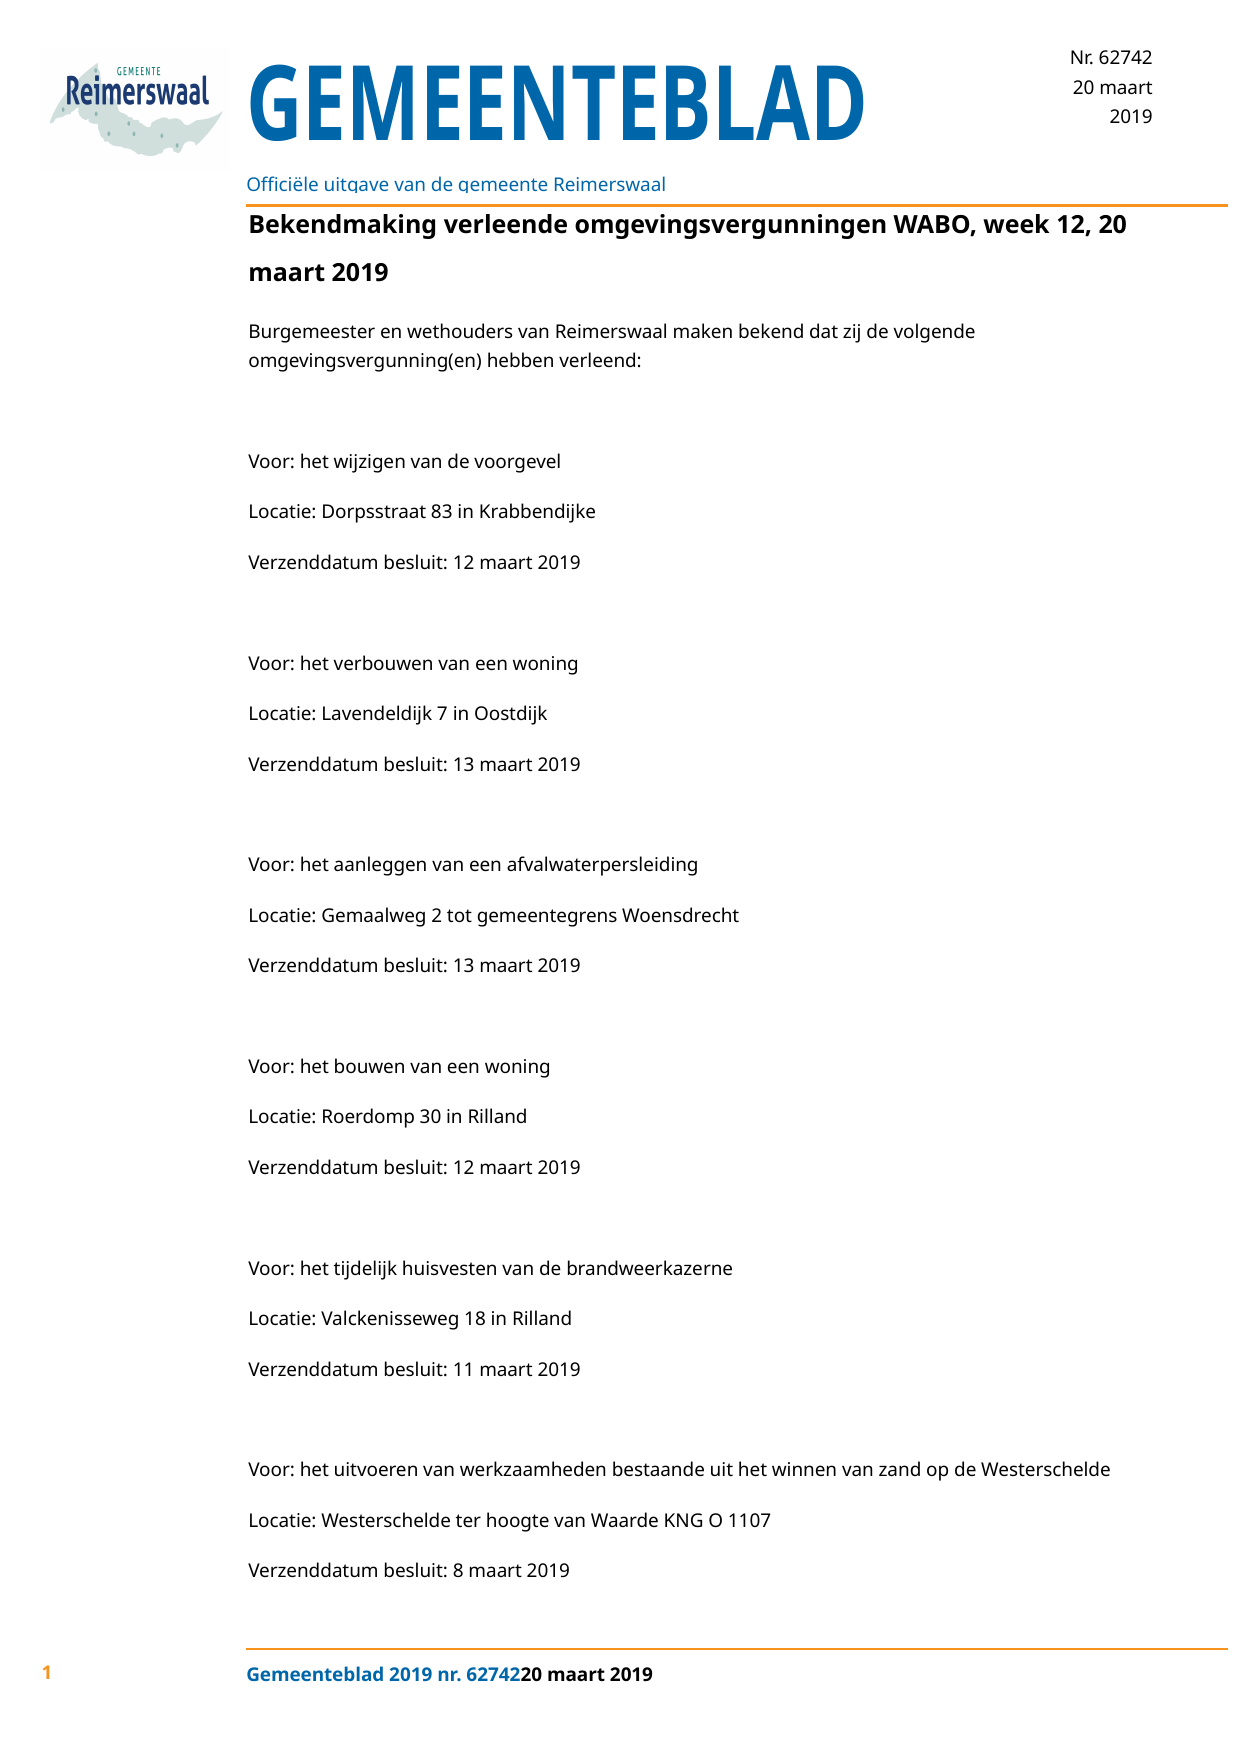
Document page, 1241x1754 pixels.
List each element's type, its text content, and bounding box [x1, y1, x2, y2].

text Verzenddatum besluit: 11 maart 2019 [248, 1356, 1152, 1382]
picture [41, 47, 231, 172]
text Locatie: Roerdomp 30 in Rilland [248, 1104, 1152, 1129]
text Locatie: Gemaalweg 2 tot gemeentegrens Woensdrecht [248, 902, 1152, 928]
text Verzenddatum besluit: 12 maart 2019 [248, 1154, 1152, 1180]
text Voor: het bouwen van een woning [248, 1053, 1152, 1079]
text Locatie: Lavendeldijk 7 in Oostdijk [248, 700, 1152, 726]
text Locatie: Westerschelde ter hoogte van Waarde KNG O 1107 [248, 1507, 1152, 1533]
text Voor: het wijzigen van de voorgevel [248, 448, 1152, 474]
text Voor: het verbouwen van een woning [248, 650, 1152, 676]
text Locatie: Valckenisseweg 18 in Rilland [248, 1305, 1152, 1331]
text Voor: het tijdelijk huisvesten van de brandweerkazerne [248, 1255, 1152, 1281]
text Burgemeester en wethouders van Reimerswaal maken bekend dat zij de volgende omgevingsvergunning(en) hebben verleend: [248, 318, 1152, 373]
text Locatie: Dorpsstraat 83 in Krabbendijke [248, 499, 1152, 524]
text Voor: het uitvoeren van werkzaamheden bestaande uit het winnen van zand op de Westerschelde [248, 1457, 1152, 1482]
text Verzenddatum besluit: 8 maart 2019 [248, 1557, 1152, 1583]
text Verzenddatum besluit: 13 maart 2019 [248, 952, 1152, 978]
text Bekendmaking verleende omgevingsvergunningen WABO, week 12, 20 maart 2019 [248, 207, 1152, 288]
text Verzenddatum besluit: 12 maart 2019 [248, 549, 1152, 575]
text Voor: het aanleggen van een afvalwaterpersleiding [248, 852, 1152, 877]
text Verzenddatum besluit: 13 maart 2019 [248, 751, 1152, 777]
